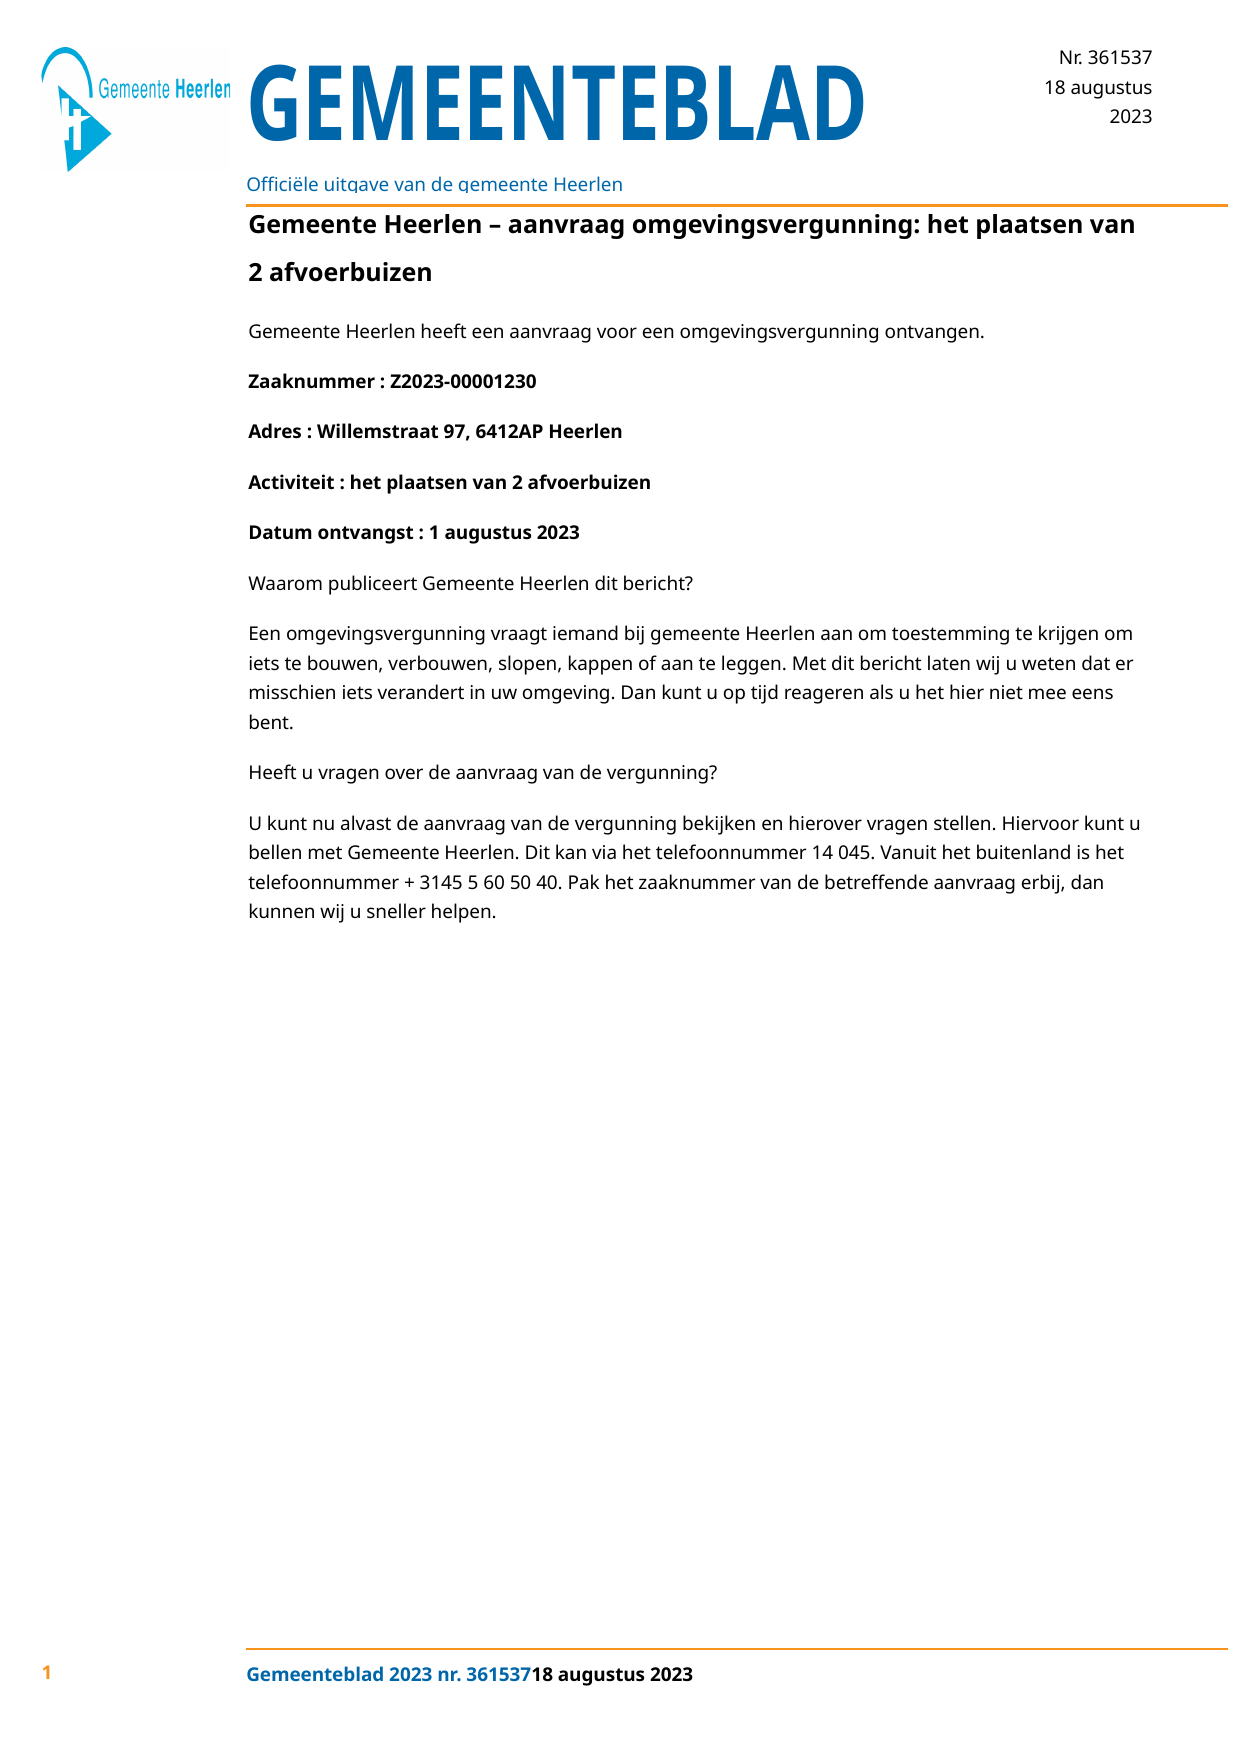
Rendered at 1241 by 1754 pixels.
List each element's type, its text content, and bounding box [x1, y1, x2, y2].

text Heeft u vragen over de aanvraag van de vergunning? [248, 759, 1152, 785]
text Activiteit : het plaatsen van 2 afvoerbuizen [248, 469, 1152, 495]
text Datum ontvangst : 1 augustus 2023 [248, 519, 1152, 545]
text Gemeente Heerlen – aanvraag omgevingsvergunning: het plaatsen van 2 afvoerbuizen [248, 207, 1152, 288]
text Adres : Willemstraat 97, 6412AP Heerlen [248, 419, 1152, 444]
picture [41, 47, 231, 172]
text U kunt nu alvast de aanvraag van de vergunning bekijken en hierover vragen stellen. Hiervoor kunt u bellen met Gemeente Heerlen. Dit kan via het telefoonnummer 14 045. Vanuit het buitenland is het telefoonnummer + 3145 5 60 50 40. Pak het zaaknummer van de betreffende aanvraag erbij, dan kunnen wij u sneller helpen. [248, 810, 1152, 924]
text Waarom publiceert Gemeente Heerlen dit bericht? [248, 570, 1152, 596]
text Een omgevingsvergunning vraagt iemand bij gemeente Heerlen aan om toestemming te krijgen om iets te bouwen, verbouwen, slopen, kappen of aan te leggen. Met dit bericht laten wij u weten dat er misschien iets verandert in uw omgeving. Dan kunt u op tijd reageren als u het hier niet mee eens bent. [248, 620, 1152, 735]
text Gemeente Heerlen heeft een aanvraag voor een omgevingsvergunning ontvangen. [248, 318, 1152, 344]
text Zaaknummer : Z2023-00001230 [248, 368, 1152, 394]
picture [41, 47, 59, 70]
